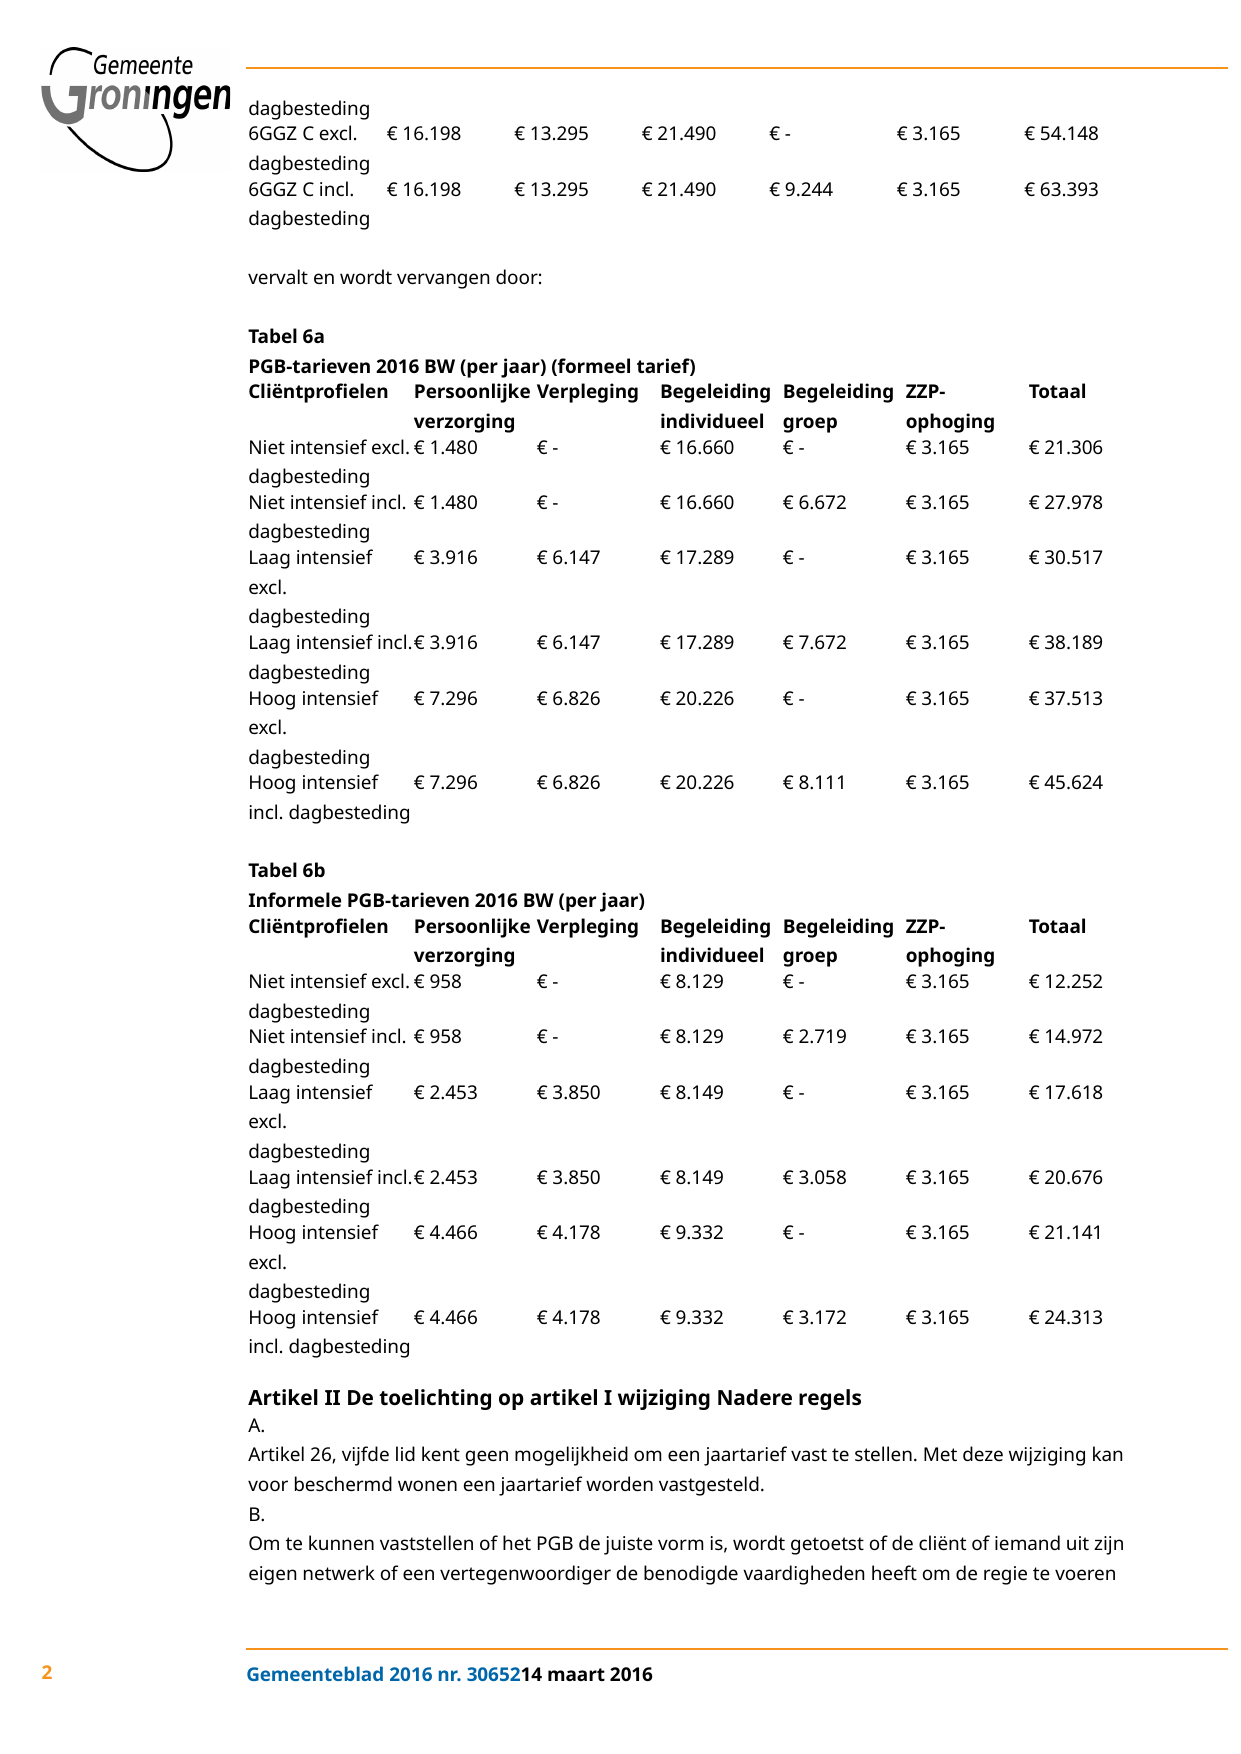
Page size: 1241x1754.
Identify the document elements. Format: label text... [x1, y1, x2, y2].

table_cell Totaal [1029, 913, 1152, 968]
table_cell € 6.147 [537, 629, 660, 685]
text Artikel II De toelichting op artikel I wijziging Nadere regels [248, 1383, 1152, 1412]
table_cell Hoog intensief excl. dagbesteding [248, 1219, 414, 1304]
table_cell [514, 95, 642, 121]
table_cell Laag intensief incl. dagbesteding [248, 1164, 414, 1219]
table_cell Verpleging [537, 913, 660, 968]
text Tabel 6a [248, 323, 1152, 349]
table_cell € 3.165 [906, 489, 1028, 544]
table_cell € 7.672 [783, 629, 906, 685]
table_cell Niet intensief excl. dagbesteding [248, 969, 414, 1024]
table_cell Cliëntprofielen [248, 913, 414, 968]
table_cell Hoog intensief incl. dagbesteding [248, 770, 414, 825]
table_cell € - [783, 1079, 906, 1164]
table_cell € - [783, 1219, 906, 1304]
text Tabel 6b [248, 858, 1152, 883]
table_cell € 9.332 [660, 1219, 783, 1304]
table_cell € 3.165 [906, 629, 1028, 685]
table_cell € 20.226 [660, 685, 783, 769]
table_cell € 13.295 [514, 176, 642, 231]
table_cell € 3.165 [906, 1219, 1028, 1304]
table_cell € 3.165 [906, 1024, 1028, 1079]
table_header Informele PGB-tarieven 2016 BW (per jaar) [248, 888, 1152, 913]
table_cell Hoog intensief incl. dagbesteding [248, 1304, 414, 1359]
table_cell € 6.826 [537, 685, 660, 769]
table_cell € 17.289 [660, 629, 783, 685]
table_cell € 16.660 [660, 489, 783, 544]
table_cell ZZP-ophoging [906, 379, 1028, 434]
table_cell € - [537, 489, 660, 544]
table_cell € 7.296 [414, 685, 537, 769]
table_cell € 3.165 [906, 685, 1028, 769]
table_cell € 958 [414, 969, 537, 1024]
table_cell € - [783, 685, 906, 769]
table_cell [1024, 95, 1152, 121]
table_cell € 6.147 [537, 545, 660, 629]
table_cell € 8.149 [660, 1164, 783, 1219]
table_cell € 1.480 [414, 434, 537, 489]
table_cell Hoog intensief excl. dagbesteding [248, 685, 414, 769]
table_cell [642, 95, 769, 121]
table_cell € - [783, 434, 906, 489]
table_cell € 8.149 [660, 1079, 783, 1164]
table_cell € 17.618 [1029, 1079, 1152, 1164]
table_cell € - [769, 121, 897, 176]
table_cell € 4.178 [537, 1304, 660, 1359]
table_cell € 3.165 [906, 969, 1028, 1024]
table_cell Totaal [1029, 379, 1152, 434]
table_cell Persoonlijke verzorging [414, 379, 537, 434]
table_cell € 30.517 [1029, 545, 1152, 629]
table_cell € 27.978 [1029, 489, 1152, 544]
table_cell € 6.672 [783, 489, 906, 544]
table_cell Niet intensief excl. dagbesteding [248, 434, 414, 489]
table_cell € 3.165 [906, 1079, 1028, 1164]
table_cell € 3.850 [537, 1079, 660, 1164]
table_cell € 21.306 [1029, 434, 1152, 489]
table_cell € 9.332 [660, 1304, 783, 1359]
table_cell € 54.148 [1024, 121, 1152, 176]
table_cell € 38.189 [1029, 629, 1152, 685]
table_cell € - [537, 1024, 660, 1079]
table_cell € 24.313 [1029, 1304, 1152, 1359]
table_cell € 17.289 [660, 545, 783, 629]
table_cell € 9.244 [769, 176, 897, 231]
table_cell € 3.850 [537, 1164, 660, 1219]
table_cell € 1.480 [414, 489, 537, 544]
table_cell 6GGZ C excl. dagbesteding [248, 121, 387, 176]
table_cell € 16.198 [387, 176, 514, 231]
table_cell Begeleiding groep [783, 913, 906, 968]
table_cell € 3.058 [783, 1164, 906, 1219]
table_cell € 20.676 [1029, 1164, 1152, 1219]
text A. [248, 1412, 1152, 1438]
table_cell [897, 95, 1024, 121]
table_cell [769, 95, 897, 121]
table_cell Begeleiding individueel [660, 379, 783, 434]
table_cell ZZP-ophoging [906, 913, 1028, 968]
table_cell € 7.296 [414, 770, 537, 825]
table_cell € 45.624 [1029, 770, 1152, 825]
table_cell € 2.719 [783, 1024, 906, 1079]
table_cell Niet intensief incl. dagbesteding [248, 1024, 414, 1079]
table_cell € 3.165 [906, 545, 1028, 629]
table_cell € 3.165 [897, 176, 1024, 231]
table_cell € 2.453 [414, 1079, 537, 1164]
table_cell Laag intensief excl. dagbesteding [248, 1079, 414, 1164]
table_cell € - [537, 434, 660, 489]
table_cell € 4.466 [414, 1304, 537, 1359]
table_cell € 958 [414, 1024, 537, 1079]
table_cell € 2.453 [414, 1164, 537, 1219]
text Artikel 26, vijfde lid kent geen mogelijkheid om een jaartarief vast te stellen. Met deze wijziging kan voor beschermd wonen een jaartarief worden vastgesteld. [248, 1442, 1152, 1497]
table_cell € 16.198 [387, 121, 514, 176]
table_cell € - [783, 545, 906, 629]
table_cell € 4.466 [414, 1219, 537, 1304]
table_cell € 4.178 [537, 1219, 660, 1304]
table_cell Begeleiding individueel [660, 913, 783, 968]
table_cell € 12.252 [1029, 969, 1152, 1024]
table_cell € 3.172 [783, 1304, 906, 1359]
table_cell € 6.826 [537, 770, 660, 825]
table_cell € 3.916 [414, 545, 537, 629]
table_cell € 21.141 [1029, 1219, 1152, 1304]
table_cell € 3.165 [906, 1304, 1028, 1359]
table_cell € - [783, 969, 906, 1024]
table_cell € 63.393 [1024, 176, 1152, 231]
table_cell Laag intensief incl. dagbesteding [248, 629, 414, 685]
table_cell € 13.295 [514, 121, 642, 176]
picture [41, 47, 231, 172]
table_cell € 3.916 [414, 629, 537, 685]
table_cell € 21.490 [642, 121, 769, 176]
table_cell Verpleging [537, 379, 660, 434]
table_cell Persoonlijke verzorging [414, 913, 537, 968]
table_cell Begeleiding groep [783, 379, 906, 434]
table_cell € 3.165 [906, 770, 1028, 825]
table_cell € 3.165 [906, 1164, 1028, 1219]
table_cell € 21.490 [642, 176, 769, 231]
text Om te kunnen vaststellen of het PGB de juiste vorm is, wordt getoetst of de cliënt of iemand uit zijn eigen netwerk of een vertegenwoordiger de benodigde vaardigheden heeft om de regie te voeren [248, 1530, 1152, 1586]
table_cell € 37.513 [1029, 685, 1152, 769]
table_cell € 14.972 [1029, 1024, 1152, 1079]
table_cell € 16.660 [660, 434, 783, 489]
text vervalt en wordt vervangen door: [248, 264, 1152, 290]
table_cell 6GGZ C incl. dagbesteding [248, 176, 387, 231]
table_cell € 3.165 [897, 121, 1024, 176]
table_header PGB-tarieven 2016 BW (per jaar) (formeel tarief) [248, 353, 1152, 378]
table_cell Niet intensief incl. dagbesteding [248, 489, 414, 544]
table_cell € - [537, 969, 660, 1024]
table_cell € 3.165 [906, 434, 1028, 489]
table_cell Laag intensief excl. dagbesteding [248, 545, 414, 629]
table_cell € 8.129 [660, 969, 783, 1024]
table_cell € 8.129 [660, 1024, 783, 1079]
table_cell € 20.226 [660, 770, 783, 825]
text B. [248, 1501, 1152, 1526]
table_cell dagbesteding [248, 95, 387, 121]
table_cell [387, 95, 514, 121]
table_cell Cliëntprofielen [248, 379, 414, 434]
table_cell € 8.111 [783, 770, 906, 825]
